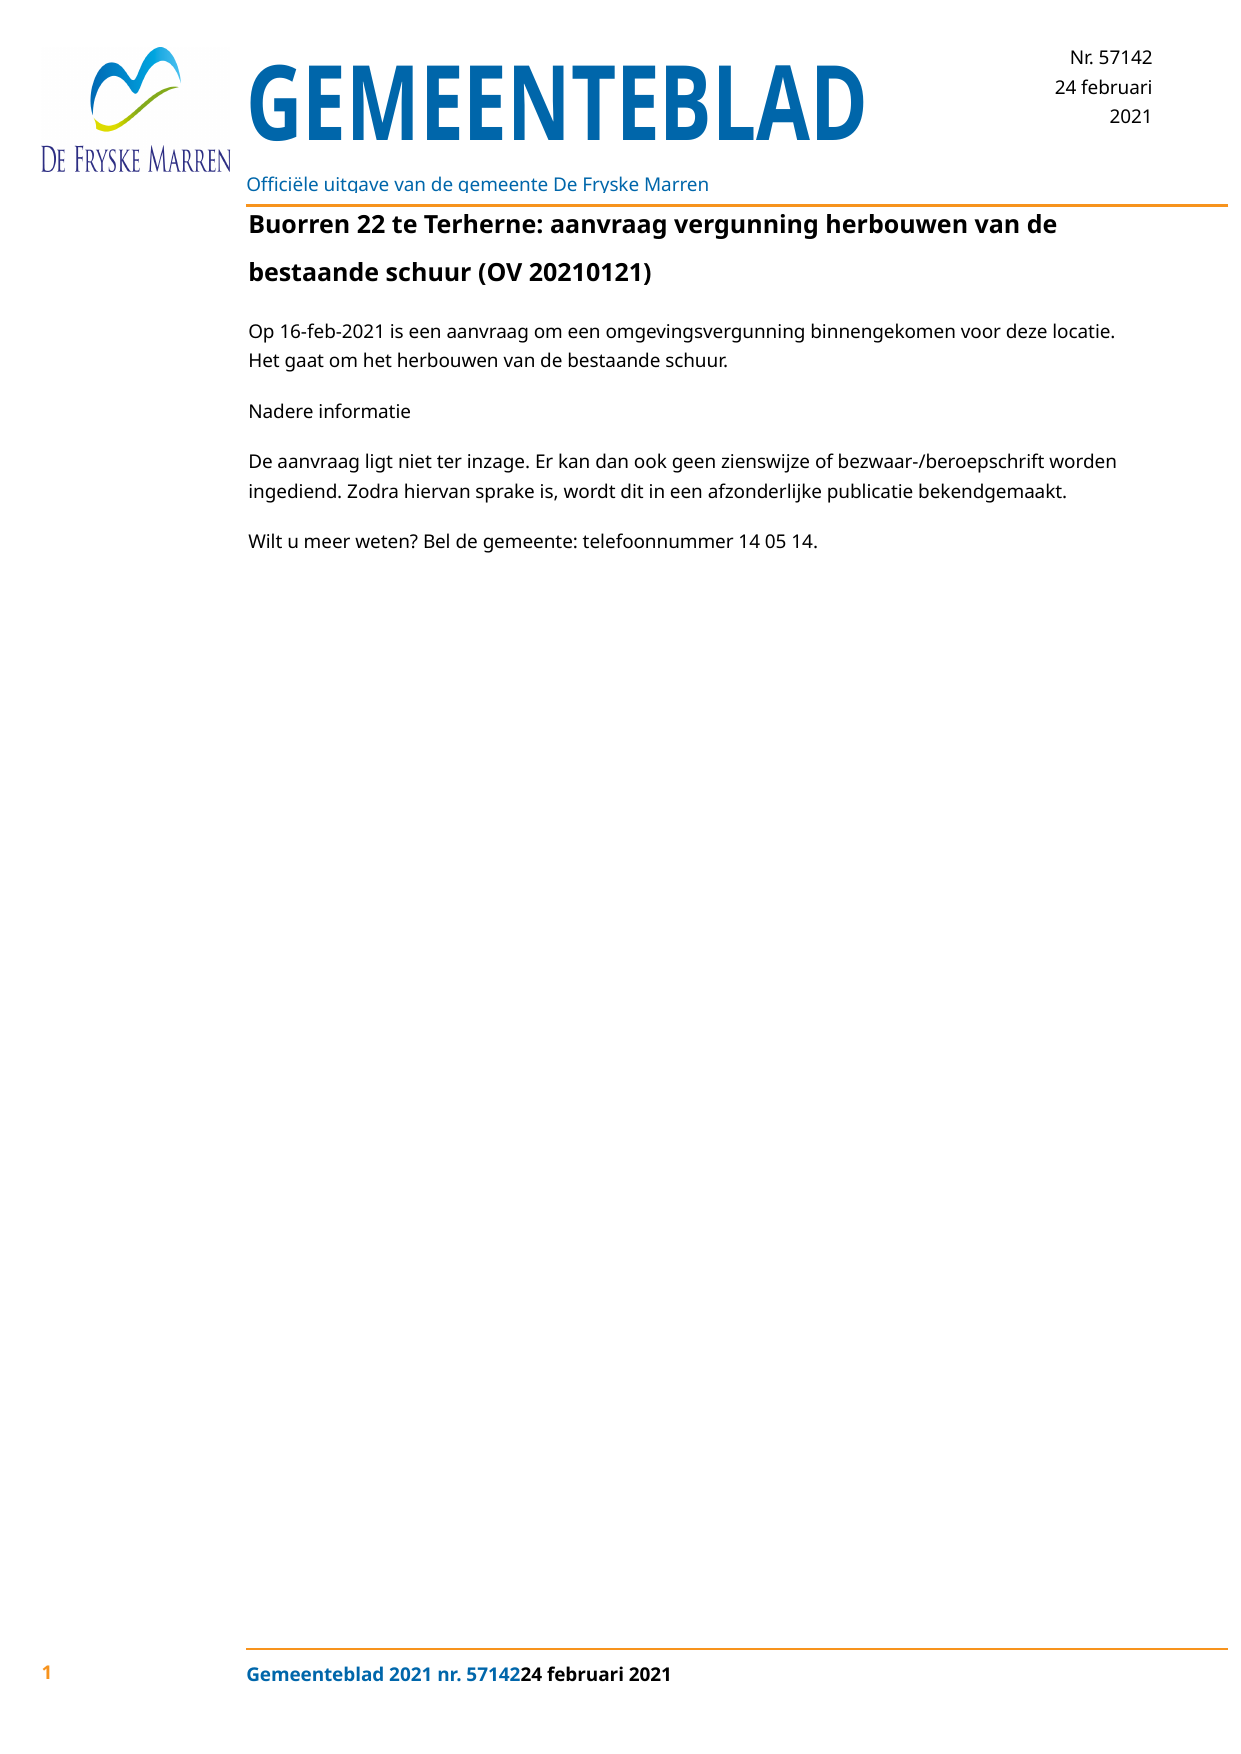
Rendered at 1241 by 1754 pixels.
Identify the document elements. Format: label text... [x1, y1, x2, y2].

text De aanvraag ligt niet ter inzage. Er kan dan ook geen zienswijze of bezwaar-/beroepschrift worden ingediend. Zodra hiervan sprake is, wordt dit in een afzonderlijke publicatie bekendgemaakt. [248, 448, 1152, 504]
text Buorren 22 te Terherne: aanvraag vergunning herbouwen van de bestaande schuur (OV 20210121) [248, 207, 1152, 288]
picture [41, 47, 231, 172]
text Op 16-feb-2021 is een aanvraag om een omgevingsvergunning binnengekomen voor deze locatie. Het gaat om het herbouwen van de bestaande schuur. [248, 318, 1152, 373]
text Nadere informatie [248, 398, 1152, 424]
text Wilt u meer weten? Bel de gemeente: telefoonnummer 14 05 14. [248, 528, 1152, 554]
